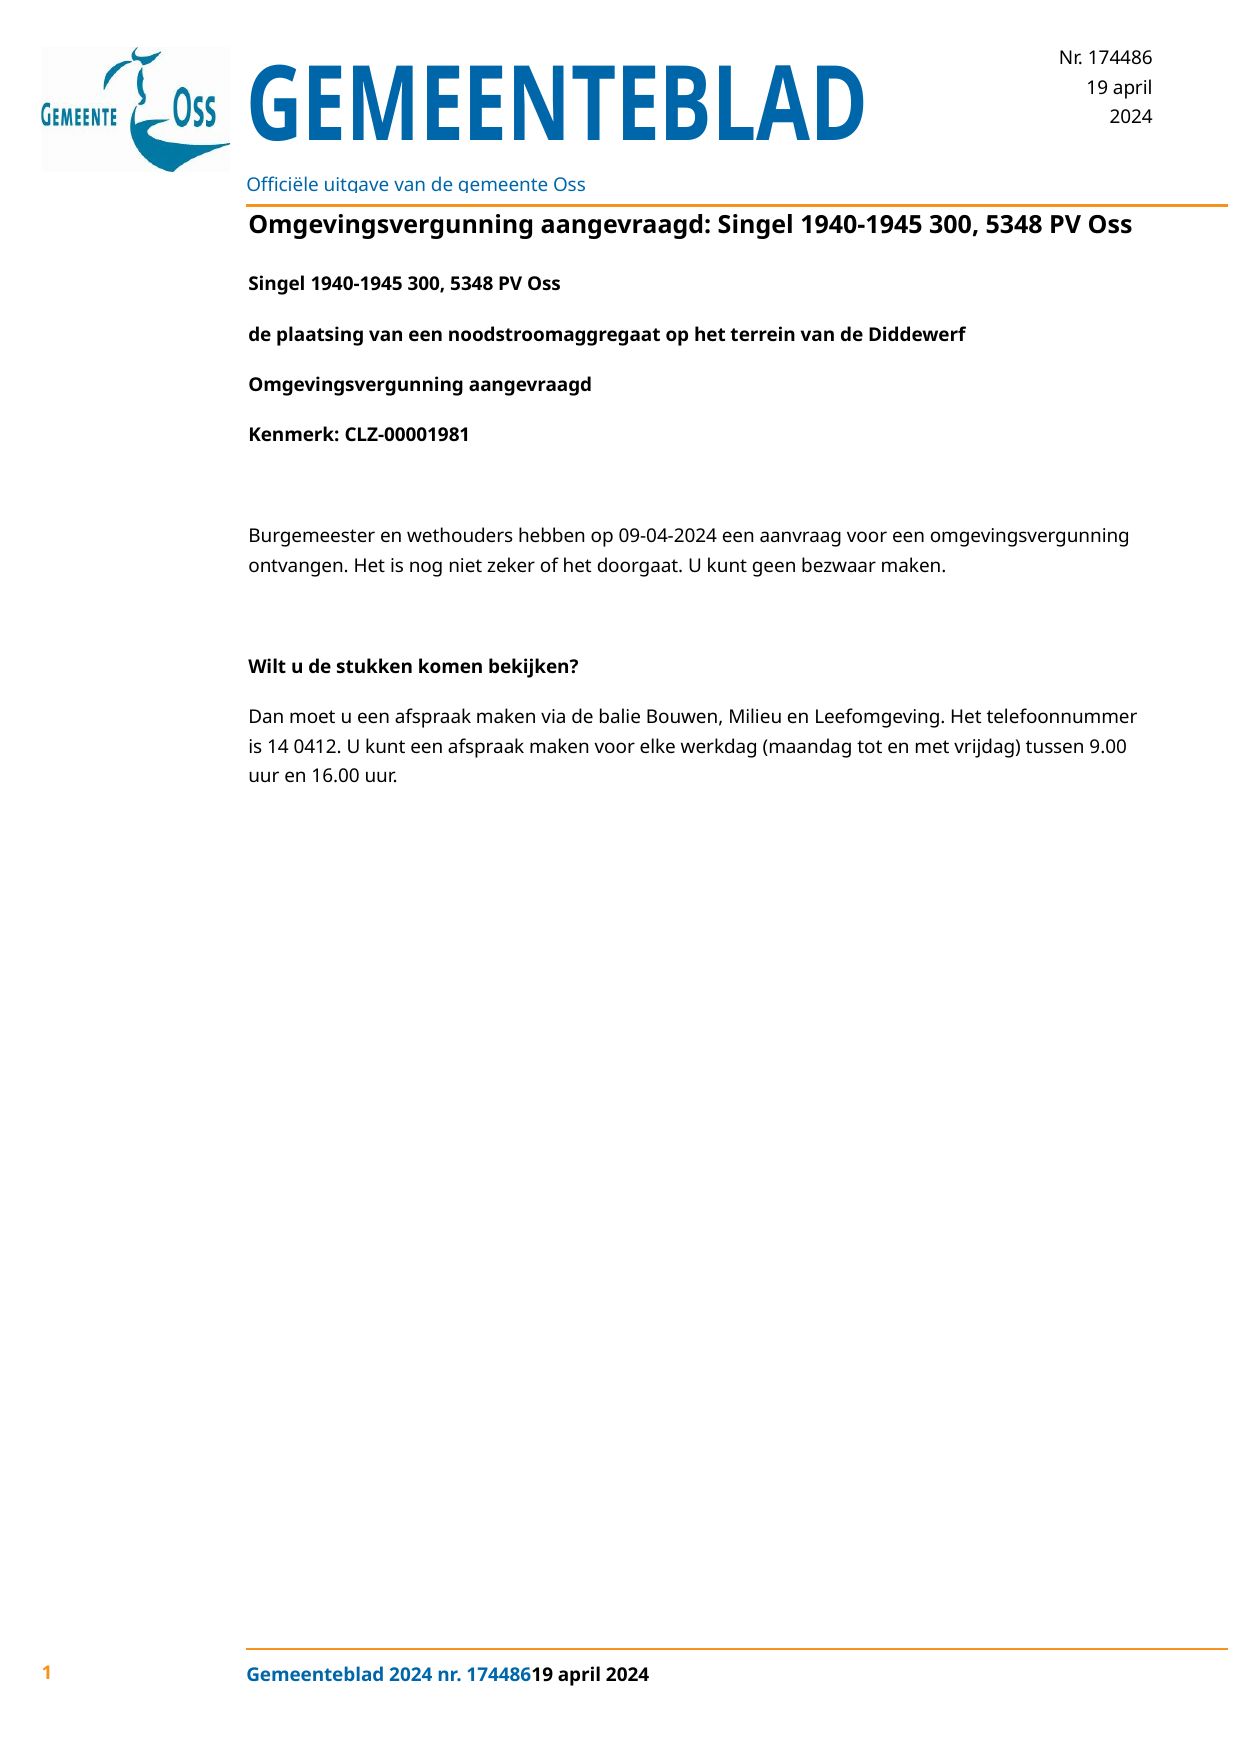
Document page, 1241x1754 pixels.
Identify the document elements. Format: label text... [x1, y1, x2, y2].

text de plaatsing van een noodstroomaggregaat op het terrein van de Diddewerf [248, 321, 1152, 346]
text Wilt u de stukken komen bekijken? [248, 653, 1152, 678]
text Dan moet u een afspraak maken via de balie Bouwen, Milieu en Leefomgeving. Het telefoonnummer is 14 0412. U kunt een afspraak maken voor elke werkdag (maandag tot en met vrijdag) tussen 9.00 uur en 16.00 uur. [248, 703, 1152, 788]
picture [41, 47, 231, 172]
text Omgevingsvergunning aangevraagd [248, 371, 1152, 397]
text Burgemeester en wethouders hebben op 09-04-2024 een aanvraag voor een omgevingsvergunning ontvangen. Het is nog niet zeker of het doorgaat. U kunt geen bezwaar maken. [248, 522, 1152, 578]
text Kenmerk: CLZ-00001981 [248, 422, 1152, 447]
text Omgevingsvergunning aangevraagd: Singel 1940-1945 300, 5348 PV Oss [248, 207, 1152, 241]
text Singel 1940-1945 300, 5348 PV Oss [248, 270, 1152, 296]
